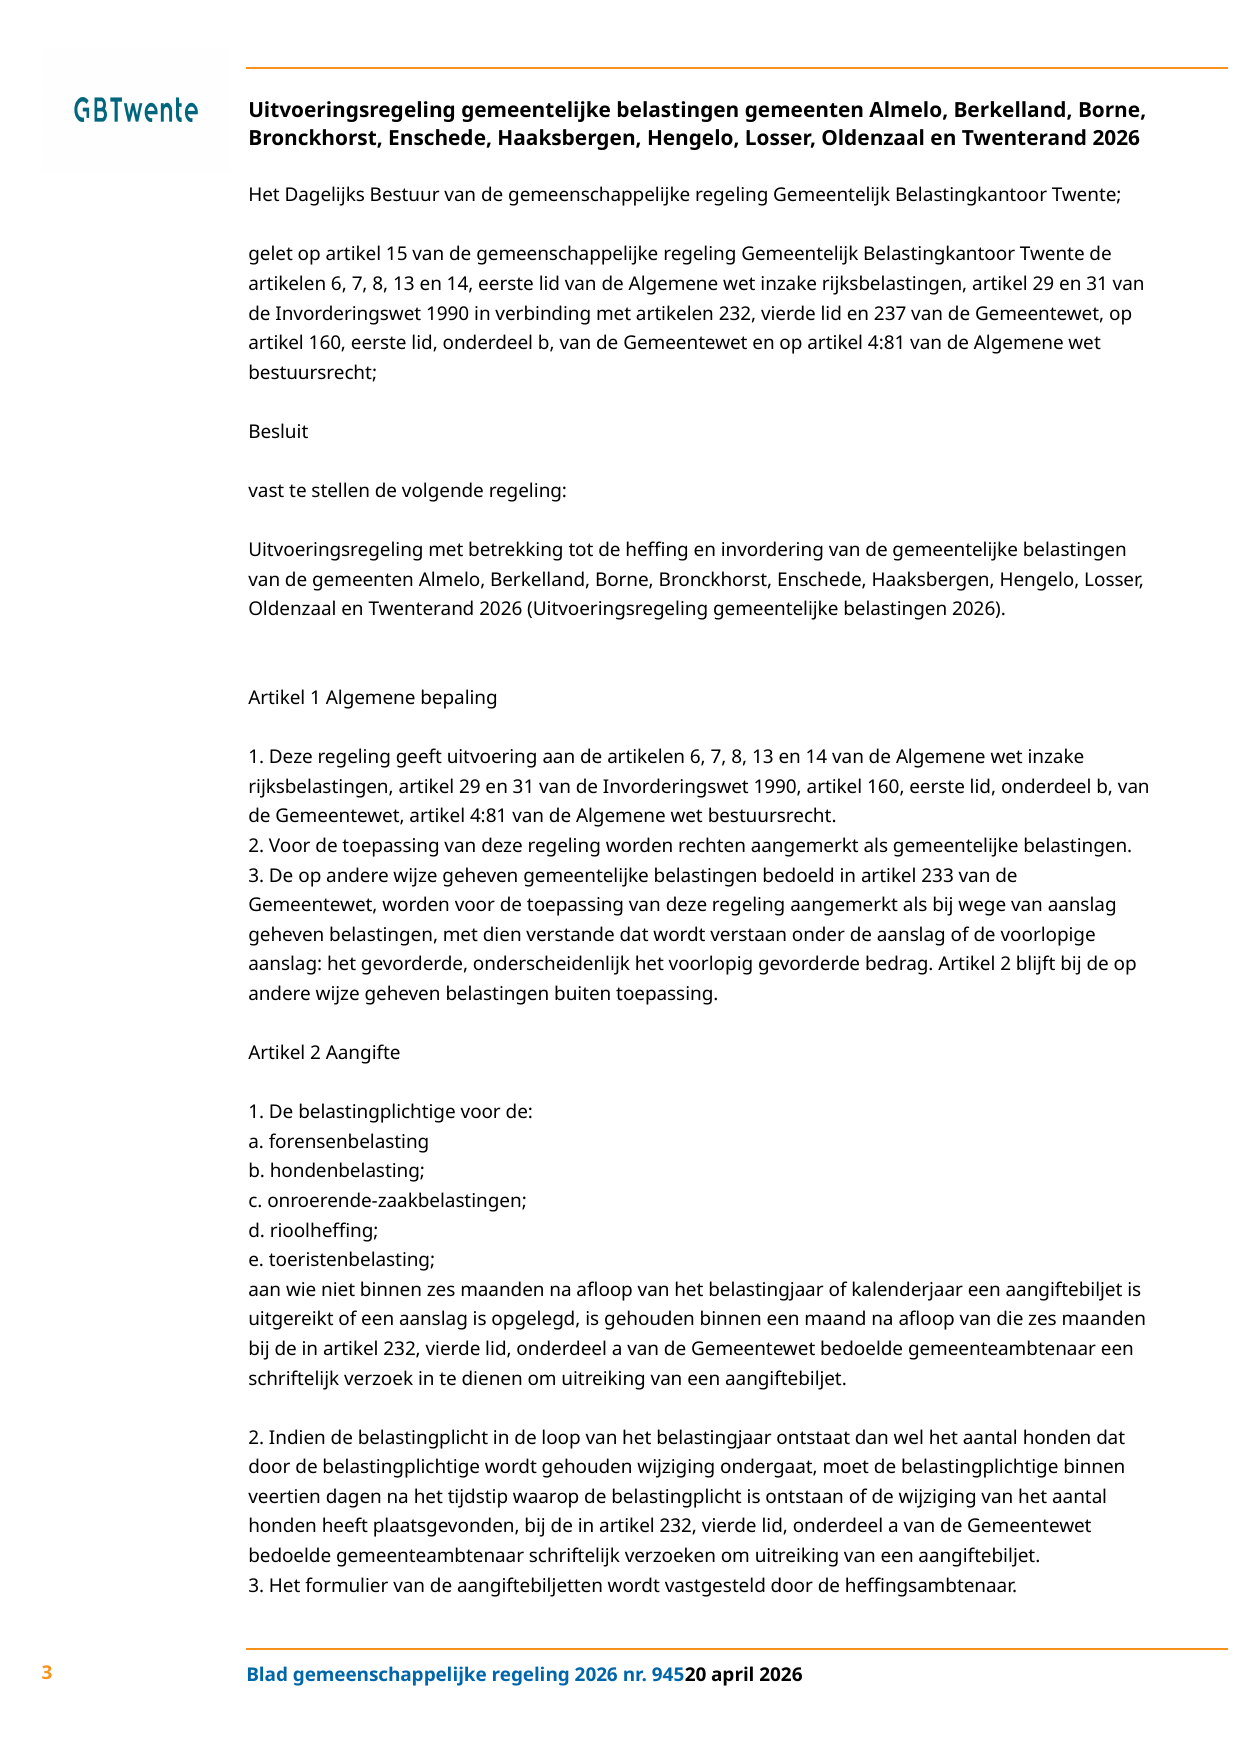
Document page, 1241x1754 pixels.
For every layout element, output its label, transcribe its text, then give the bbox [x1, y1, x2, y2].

text 2. Indien de belastingplicht in de loop van het belastingjaar ontstaat dan wel het aantal honden dat door de belastingplichtige wordt gehouden wijziging ondergaat, moet de belastingplichtige binnen veertien dagen na het tijdstip waarop de belastingplicht is ontstaan of de wijziging van het aantal honden heeft plaatsgevonden, bij de in artikel 232, vierde lid, onderdeel a van de Gemeentewet bedoelde gemeenteambtenaar schriftelijk verzoeken om uitreiking van een aangiftebiljet. [248, 1424, 1152, 1568]
text Artikel 2 Aangifte [248, 1039, 1152, 1065]
text d. rioolheffing; [248, 1217, 1152, 1242]
text c. onroerende-zaakbelastingen; [248, 1187, 1152, 1213]
text Uitvoeringsregeling gemeentelijke belastingen gemeenten Almelo, Berkelland, Borne, Bronckhorst, Enschede, Haaksbergen, Hengelo, Losser, Oldenzaal en Twenterand 2026 [248, 95, 1152, 152]
text 3. Het formulier van de aangiftebiljetten wordt vastgesteld door de heffingsambtenaar. [248, 1572, 1152, 1597]
text Uitvoeringsregeling met betrekking tot de heffing en invordering van de gemeentelijke belastingen van de gemeenten Almelo, Berkelland, Borne, Bronckhorst, Enschede, Haaksbergen, Hengelo, Losser, Oldenzaal en Twenterand 2026 (Uitvoeringsregeling gemeentelijke belastingen 2026). [248, 536, 1152, 621]
text 2. Voor de toepassing van deze regeling worden rechten aangemerkt als gemeentelijke belastingen. [248, 832, 1152, 858]
text 1. Deze regeling geeft uitvoering aan de artikelen 6, 7, 8, 13 en 14 van de Algemene wet inzake rijksbelastingen, artikel 29 en 31 van de Invorderingswet 1990, artikel 160, eerste lid, onderdeel b, van de Gemeentewet, artikel 4:81 van de Algemene wet bestuursrecht. [248, 743, 1152, 828]
text gelet op artikel 15 van de gemeenschappelijke regeling Gemeentelijk Belastingkantoor Twente de artikelen 6, 7, 8, 13 en 14, eerste lid van de Algemene wet inzake rijksbelastingen, artikel 29 en 31 van de Invorderingswet 1990 in verbinding met artikelen 232, vierde lid en 237 van de Gemeentewet, op artikel 160, eerste lid, onderdeel b, van de Gemeentewet en op artikel 4:81 van de Algemene wet bestuursrecht; [248, 241, 1152, 384]
text Besluit [248, 418, 1152, 444]
text b. hondenbelasting; [248, 1158, 1152, 1183]
text e. toeristenbelasting; [248, 1246, 1152, 1272]
text aan wie niet binnen zes maanden na afloop van het belastingjaar of kalenderjaar een aangiftebiljet is uitgereikt of een aanslag is opgelegd, is gehouden binnen een maand na afloop van die zes maanden bij de in artikel 232, vierde lid, onderdeel a van de Gemeentewet bedoelde gemeenteambtenaar een schriftelijk verzoek in te dienen om uitreiking van een aangiftebiljet. [248, 1276, 1152, 1390]
text Artikel 1 Algemene bepaling [248, 684, 1152, 710]
text Het Dagelijks Bestuur van de gemeenschappelijke regeling Gemeentelijk Belastingkantoor Twente; [248, 181, 1152, 207]
text vast te stellen de volgende regeling: [248, 477, 1152, 503]
picture [41, 47, 231, 172]
text a. forensenbelasting [248, 1128, 1152, 1154]
text 1. De belastingplichtige voor de: [248, 1098, 1152, 1124]
text 3. De op andere wijze geheven gemeentelijke belastingen bedoeld in artikel 233 van de Gemeentewet, worden voor de toepassing van deze regeling aangemerkt als bij wege van aanslag geheven belastingen, met dien verstande dat wordt verstaan onder de aanslag of de voorlopige aanslag: het gevorderde, onderscheidenlijk het voorlopig gevorderde bedrag. Artikel 2 blijft bij de op andere wijze geheven belastingen buiten toepassing. [248, 862, 1152, 1006]
